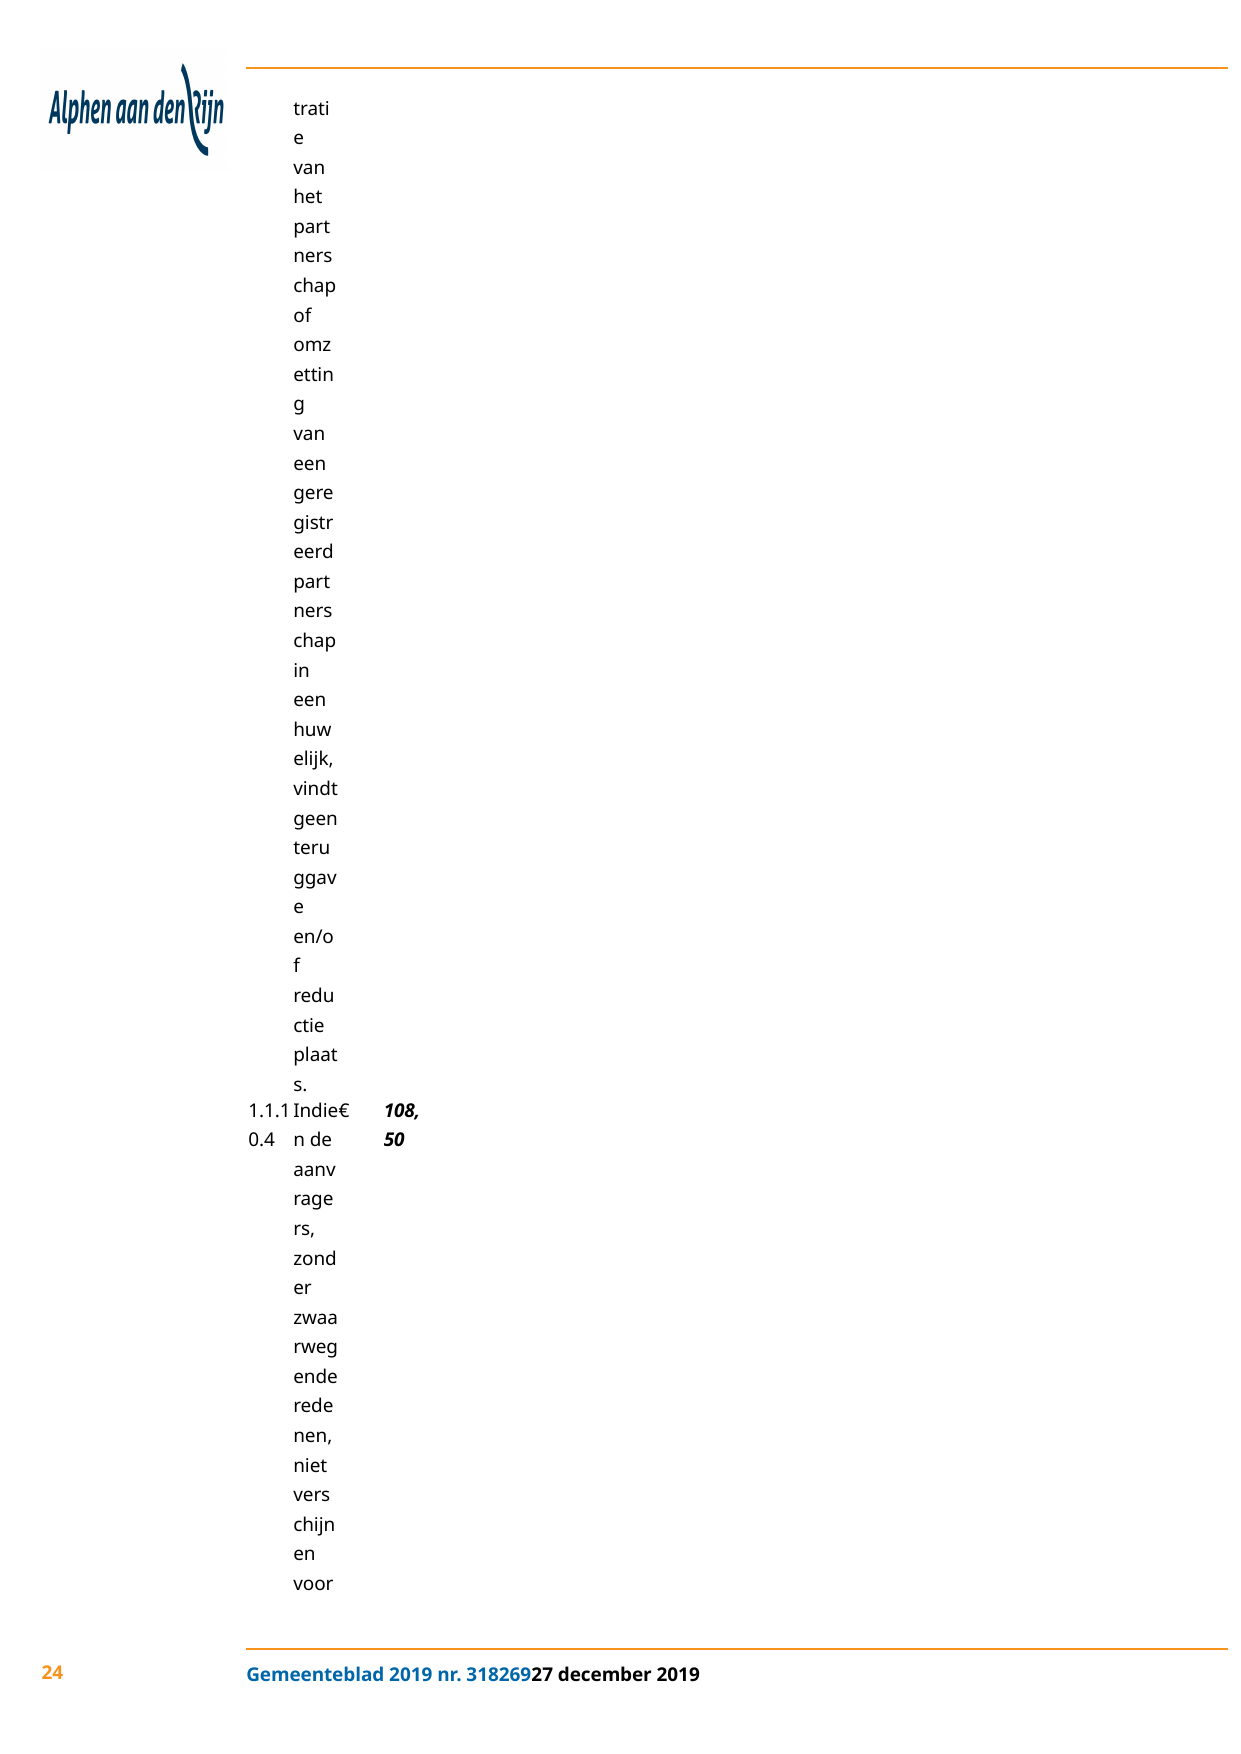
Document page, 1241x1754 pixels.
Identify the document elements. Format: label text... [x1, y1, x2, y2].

table_cell [248, 95, 293, 1097]
table_cell 108,50 [384, 1097, 429, 1596]
table_cell € [338, 1097, 383, 1596]
picture [41, 47, 231, 172]
table_cell Indien de aanvragers, zonder zwaarwegende redenen, niet verschijnen voor [293, 1097, 338, 1596]
table_cell tratie van het partnerschap of omzetting van een geregistreerd partnerschap in een huwelijk, vindt geen teruggave en/of reductie plaats. [293, 95, 338, 1097]
table_cell 1.1.10.4 [248, 1097, 293, 1596]
table_cell [384, 95, 429, 1097]
table_cell [338, 95, 383, 1097]
